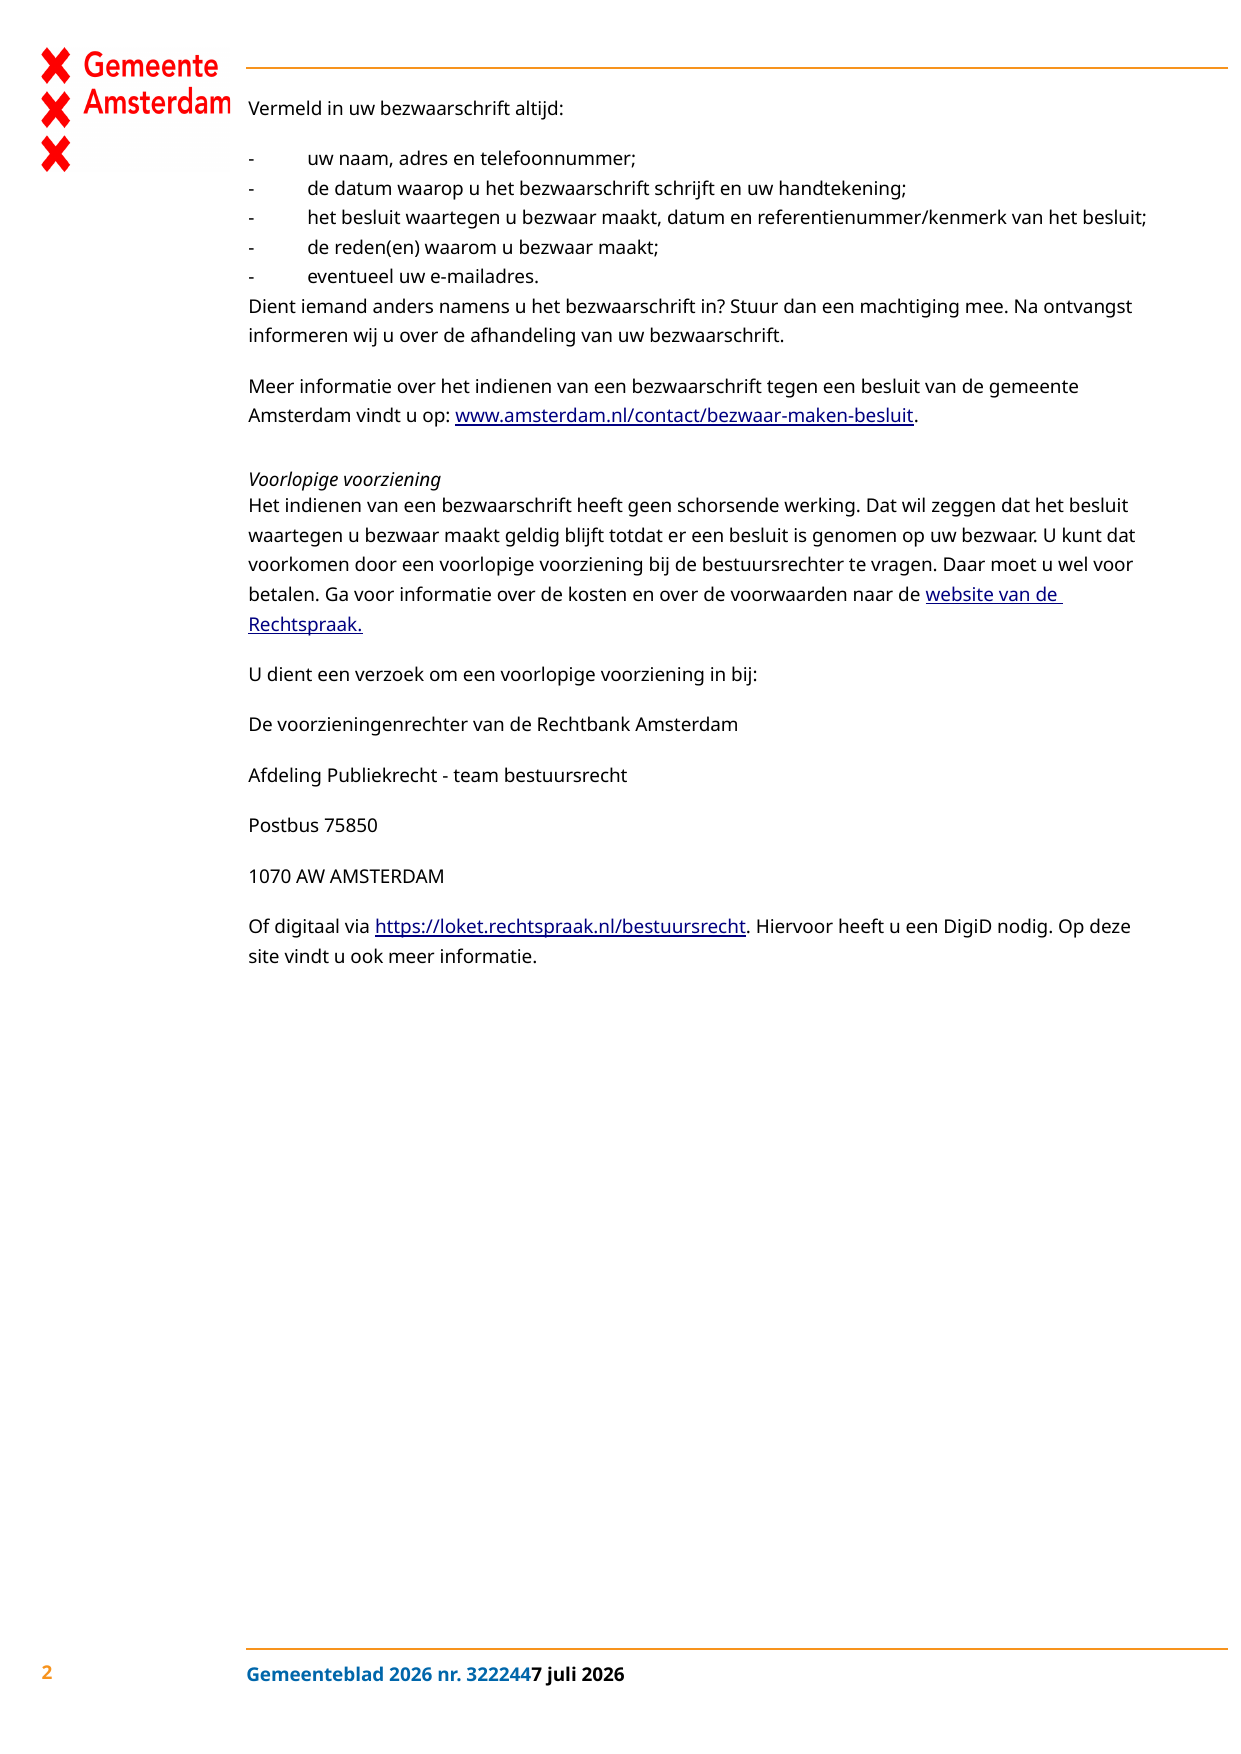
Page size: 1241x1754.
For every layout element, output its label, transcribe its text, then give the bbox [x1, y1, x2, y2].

text Vermeld in uw bezwaarschrift altijd: [248, 95, 1152, 121]
text U dient een verzoek om een voorlopige voorziening in bij: [248, 661, 1152, 687]
text De voorzieningenrechter van de Rechtbank Amsterdam [248, 712, 1152, 737]
text Dient iemand anders namens u het bezwaarschrift in? Stuur dan een machtiging mee. Na ontvangst informeren wij u over de afhandeling van uw bezwaarschrift. [248, 293, 1152, 348]
text Of digitaal via https://loket.rechtspraak.nl/bestuursrecht. Hiervoor heeft u een DigiD nodig. Op deze site vindt u ook meer informatie. [248, 913, 1152, 968]
text Meer informatie over het indienen van een bezwaarschrift tegen een besluit van de gemeente Amsterdam vindt u op: www.amsterdam.nl/contact/bezwaar-maken-besluit. [248, 373, 1152, 428]
list het besluit waartegen u bezwaar maakt, datum en referentienummer/kenmerk van het besluit; [248, 204, 1152, 230]
text 1070 AW AMSTERDAM [248, 863, 1152, 888]
list uw naam, adres en telefoonnummer; [248, 145, 1152, 171]
picture [41, 47, 231, 172]
list de reden(en) waarom u bezwaar maakt; [248, 234, 1152, 260]
list eventueel uw e-mailadres. [248, 263, 1152, 289]
text Voorlopige voorziening [248, 467, 1152, 492]
list de datum waarop u het bezwaarschrift schrijft en uw handtekening; [248, 175, 1152, 201]
text Postbus 75850 [248, 812, 1152, 838]
text Afdeling Publiekrecht - team bestuursrecht [248, 762, 1152, 788]
text Het indienen van een bezwaarschrift heeft geen schorsende werking. Dat wil zeggen dat het besluit waartegen u bezwaar maakt geldig blijft totdat er een besluit is genomen op uw bezwaar. U kunt dat voorkomen door een voorlopige voorziening bij de bestuursrechter te vragen. Daar moet u wel voor betalen. Ga voor informatie over de kosten en over de voorwaarden naar de website van de Rechtspraak. [248, 492, 1152, 636]
